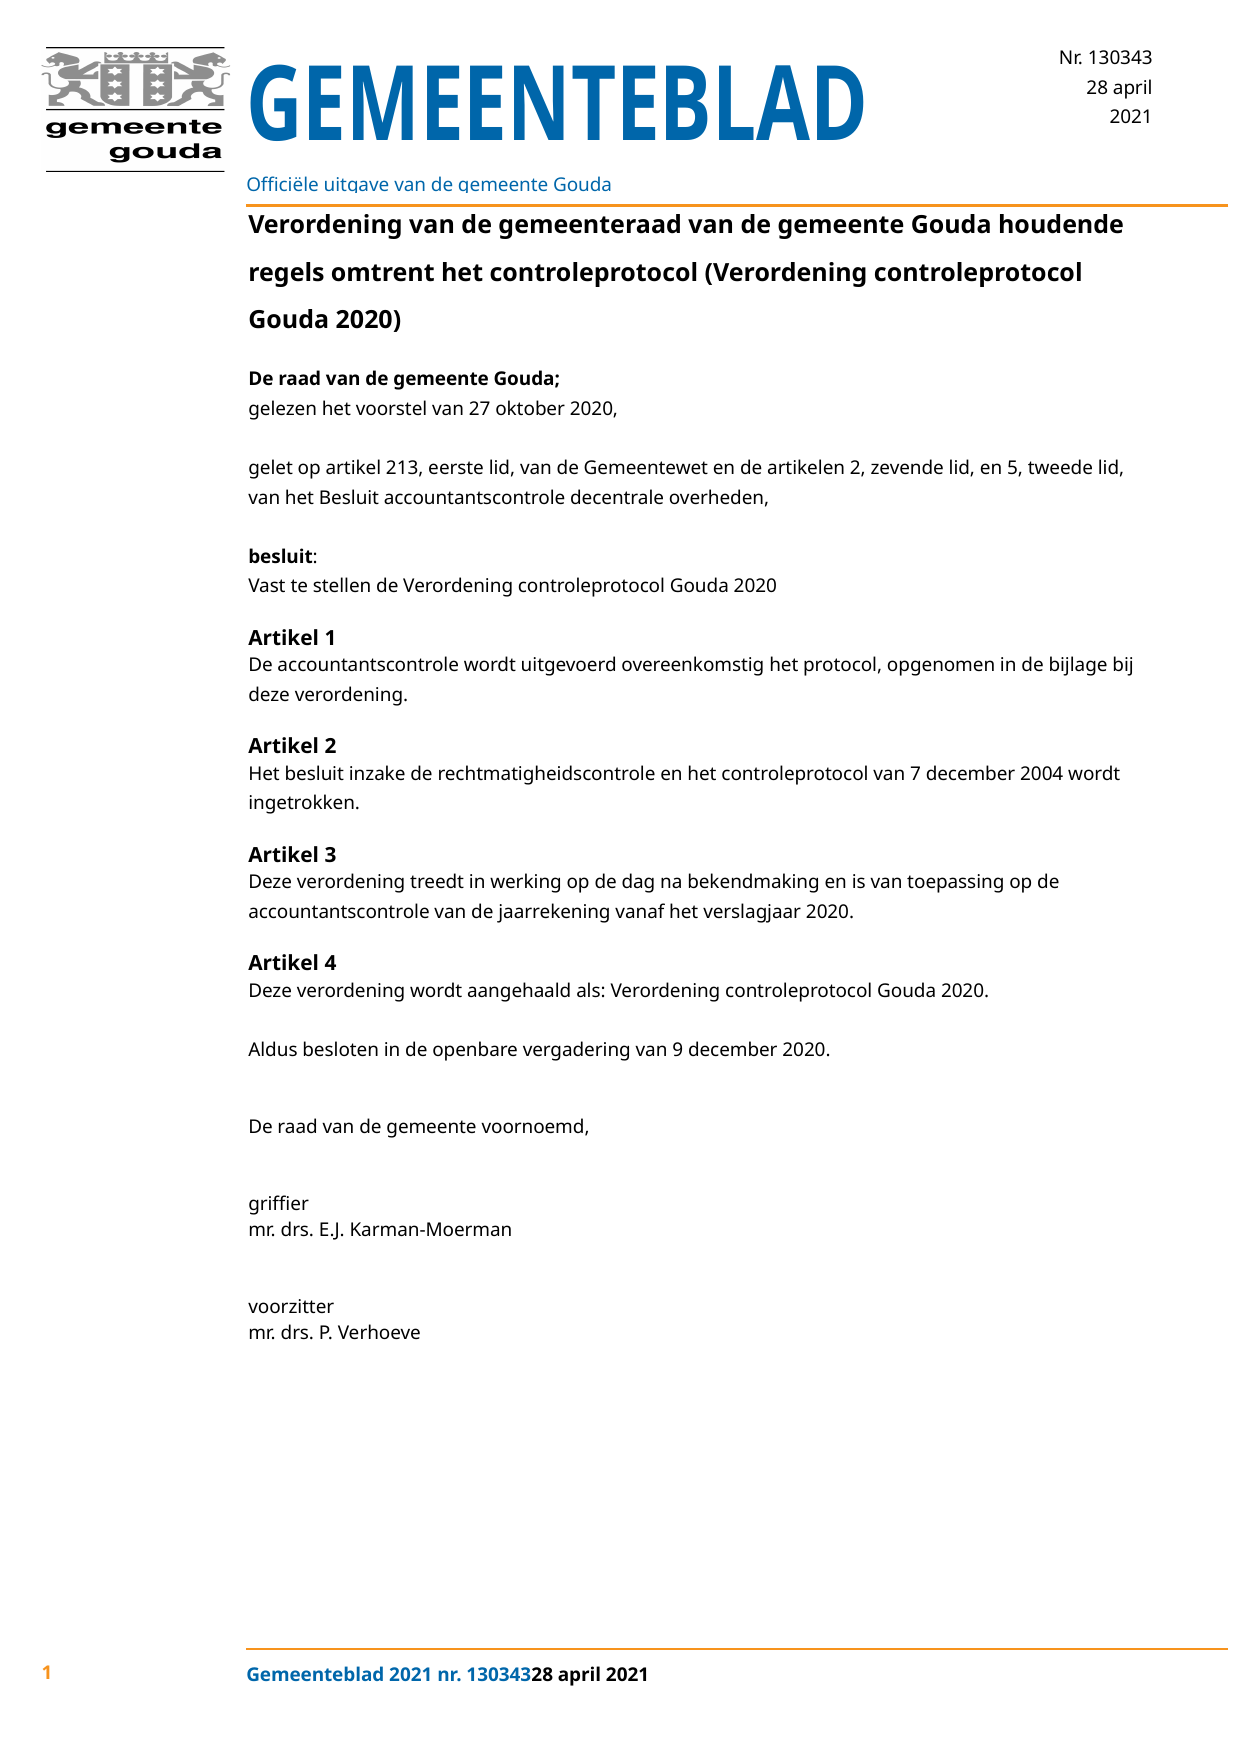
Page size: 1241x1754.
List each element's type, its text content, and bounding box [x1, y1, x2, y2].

text Vast te stellen de Verordening controleprotocol Gouda 2020 [248, 573, 1152, 598]
text gelet op artikel 213, eerste lid, van de Gemeentewet en de artikelen 2, zevende lid, en 5, tweede lid, van het Besluit accountantscontrole decentrale overheden, [248, 454, 1152, 509]
text besluit: [248, 543, 1152, 569]
text Artikel 4 [248, 948, 1152, 977]
text Artikel 1 [248, 623, 1152, 651]
text griffier [248, 1190, 1152, 1216]
text Aldus besloten in de openbare vergadering van 9 december 2020. [248, 1036, 1152, 1062]
text mr. drs. E.J. Karman-Moerman [248, 1216, 1152, 1242]
text De raad van de gemeente voornoemd, [248, 1113, 1152, 1139]
text De raad van de gemeente Gouda; [248, 366, 1152, 391]
picture [41, 47, 231, 172]
text Het besluit inzake de rechtmatigheidscontrole en het controleprotocol van 7 december 2004 wordt ingetrokken. [248, 760, 1152, 815]
text Artikel 3 [248, 840, 1152, 868]
text voorzitter [248, 1293, 1152, 1319]
text De accountantscontrole wordt uitgevoerd overeenkomstig het protocol, opgenomen in de bijlage bij deze verordening. [248, 651, 1152, 707]
text Deze verordening wordt aangehaald als: Verordening controleprotocol Gouda 2020. [248, 977, 1152, 1002]
text Artikel 2 [248, 731, 1152, 760]
text mr. drs. P. Verhoeve [248, 1319, 1152, 1345]
text Deze verordening treedt in werking op de dag na bekendmaking en is van toepassing op de accountantscontrole van de jaarrekening vanaf het verslagjaar 2020. [248, 868, 1152, 924]
text Verordening van de gemeenteraad van de gemeente Gouda houdende regels omtrent het controleprotocol (Verordening controleprotocol Gouda 2020) [248, 207, 1152, 336]
text gelezen het voorstel van 27 oktober 2020, [248, 395, 1152, 421]
